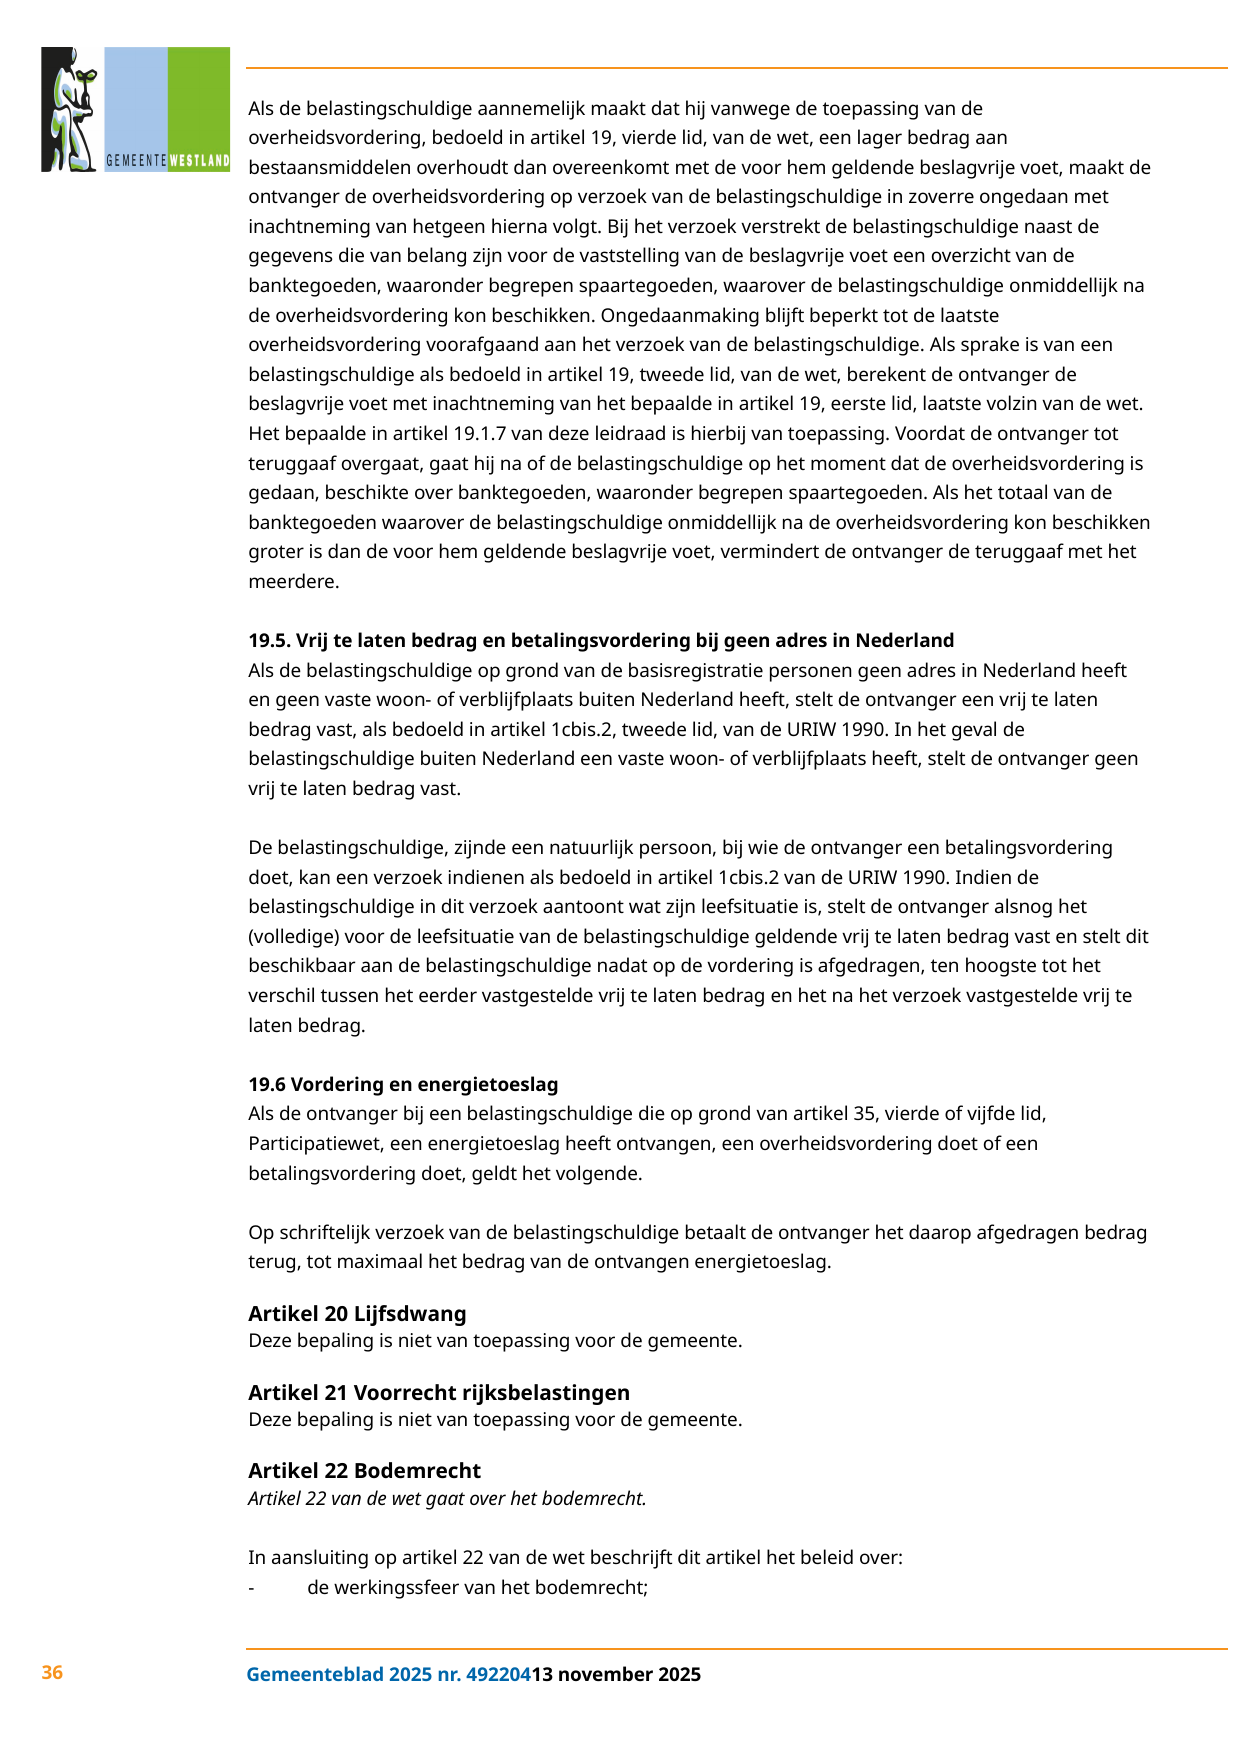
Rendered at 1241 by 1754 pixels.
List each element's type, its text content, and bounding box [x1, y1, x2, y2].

text Artikel 22 Bodemrecht [248, 1457, 1152, 1485]
text Als de belastingschuldige op grond van de basisregistratie personen geen adres in Nederland heeft en geen vaste woon- of verblijfplaats buiten Nederland heeft, stelt de ontvanger een vrij te laten bedrag vast, als bedoeld in artikel 1cbis.2, tweede lid, van de URIW 1990. In het geval de belastingschuldige buiten Nederland een vaste woon- of verblijfplaats heeft, stelt de ontvanger geen vrij te laten bedrag vast. [248, 657, 1152, 801]
picture [41, 47, 231, 172]
text 19.6 Vordering en energietoeslag [248, 1071, 1152, 1097]
text In aansluiting op artikel 22 van de wet beschrijft dit artikel het beleid over: [248, 1544, 1152, 1570]
text De belastingschuldige, zijnde een natuurlijk persoon, bij wie de ontvanger een betalingsvordering doet, kan een verzoek indienen als bedoeld in artikel 1cbis.2 van de URIW 1990. Indien de belastingschuldige in dit verzoek aantoont wat zijn leefsituatie is, stelt de ontvanger alsnog het (volledige) voor de leefsituatie van de belastingschuldige geldende vrij te laten bedrag vast en stelt dit beschikbaar aan de belastingschuldige nadat op de vordering is afgedragen, ten hoogste tot het verschil tussen het eerder vastgestelde vrij te laten bedrag en het na het verzoek vastgestelde vrij te laten bedrag. [248, 834, 1152, 1038]
text Deze bepaling is niet van toepassing voor de gemeente. [248, 1406, 1152, 1432]
text Artikel 22 van de wet gaat over het bodemrecht. [248, 1485, 1152, 1511]
text Deze bepaling is niet van toepassing voor de gemeente. [248, 1327, 1152, 1353]
text Als de ontvanger bij een belastingschuldige die op grond van artikel 35, vierde of vijfde lid, Participatiewet, een energietoeslag heeft ontvangen, een overheidsvordering doet of een betalingsvordering doet, geldt het volgende. [248, 1101, 1152, 1186]
list de werkingssfeer van het bodemrecht; [248, 1574, 1152, 1599]
text Als de belastingschuldige aannemelijk maakt dat hij vanwege de toepassing van de overheidsvordering, bedoeld in artikel 19, vierde lid, van de wet, een lager bedrag aan bestaansmiddelen overhoudt dan overeenkomt met de voor hem geldende beslagvrije voet, maakt de ontvanger de overheidsvordering op verzoek van de belastingschuldige in zoverre ongedaan met inachtneming van hetgeen hierna volgt. Bij het verzoek verstrekt de belastingschuldige naast de gegevens die van belang zijn voor de vaststelling van de beslagvrije voet een overzicht van de banktegoeden, waaronder begrepen spaartegoeden, waarover de belastingschuldige onmiddellijk na de overheidsvordering kon beschikken. Ongedaanmaking blijft beperkt tot de laatste overheidsvordering voorafgaand aan het verzoek van de belastingschuldige. Als sprake is van een belastingschuldige als bedoeld in artikel 19, tweede lid, van de wet, berekent de ontvanger de beslagvrije voet met inachtneming van het bepaalde in artikel 19, eerste lid, laatste volzin van de wet. Het bepaalde in artikel 19.1.7 van deze leidraad is hierbij van toepassing. Voordat de ontvanger tot teruggaaf overgaat, gaat hij na of de belastingschuldige op het moment dat de overheidsvordering is gedaan, beschikte over banktegoeden, waaronder begrepen spaartegoeden. Als het totaal van de banktegoeden waarover de belastingschuldige onmiddellijk na de overheidsvordering kon beschikken groter is dan de voor hem geldende beslagvrije voet, vermindert de ontvanger de teruggaaf met het meerdere. [248, 95, 1152, 594]
text Artikel 20 Lijfsdwang [248, 1299, 1152, 1327]
text Artikel 21 Voorrecht rijksbelastingen [248, 1378, 1152, 1406]
text Op schriftelijk verzoek van de belastingschuldige betaalt de ontvanger het daarop afgedragen bedrag terug, tot maximaal het bedrag van de ontvangen energietoeslag. [248, 1219, 1152, 1274]
text 19.5. Vrij te laten bedrag en betalingsvordering bij geen adres in Nederland [248, 627, 1152, 653]
